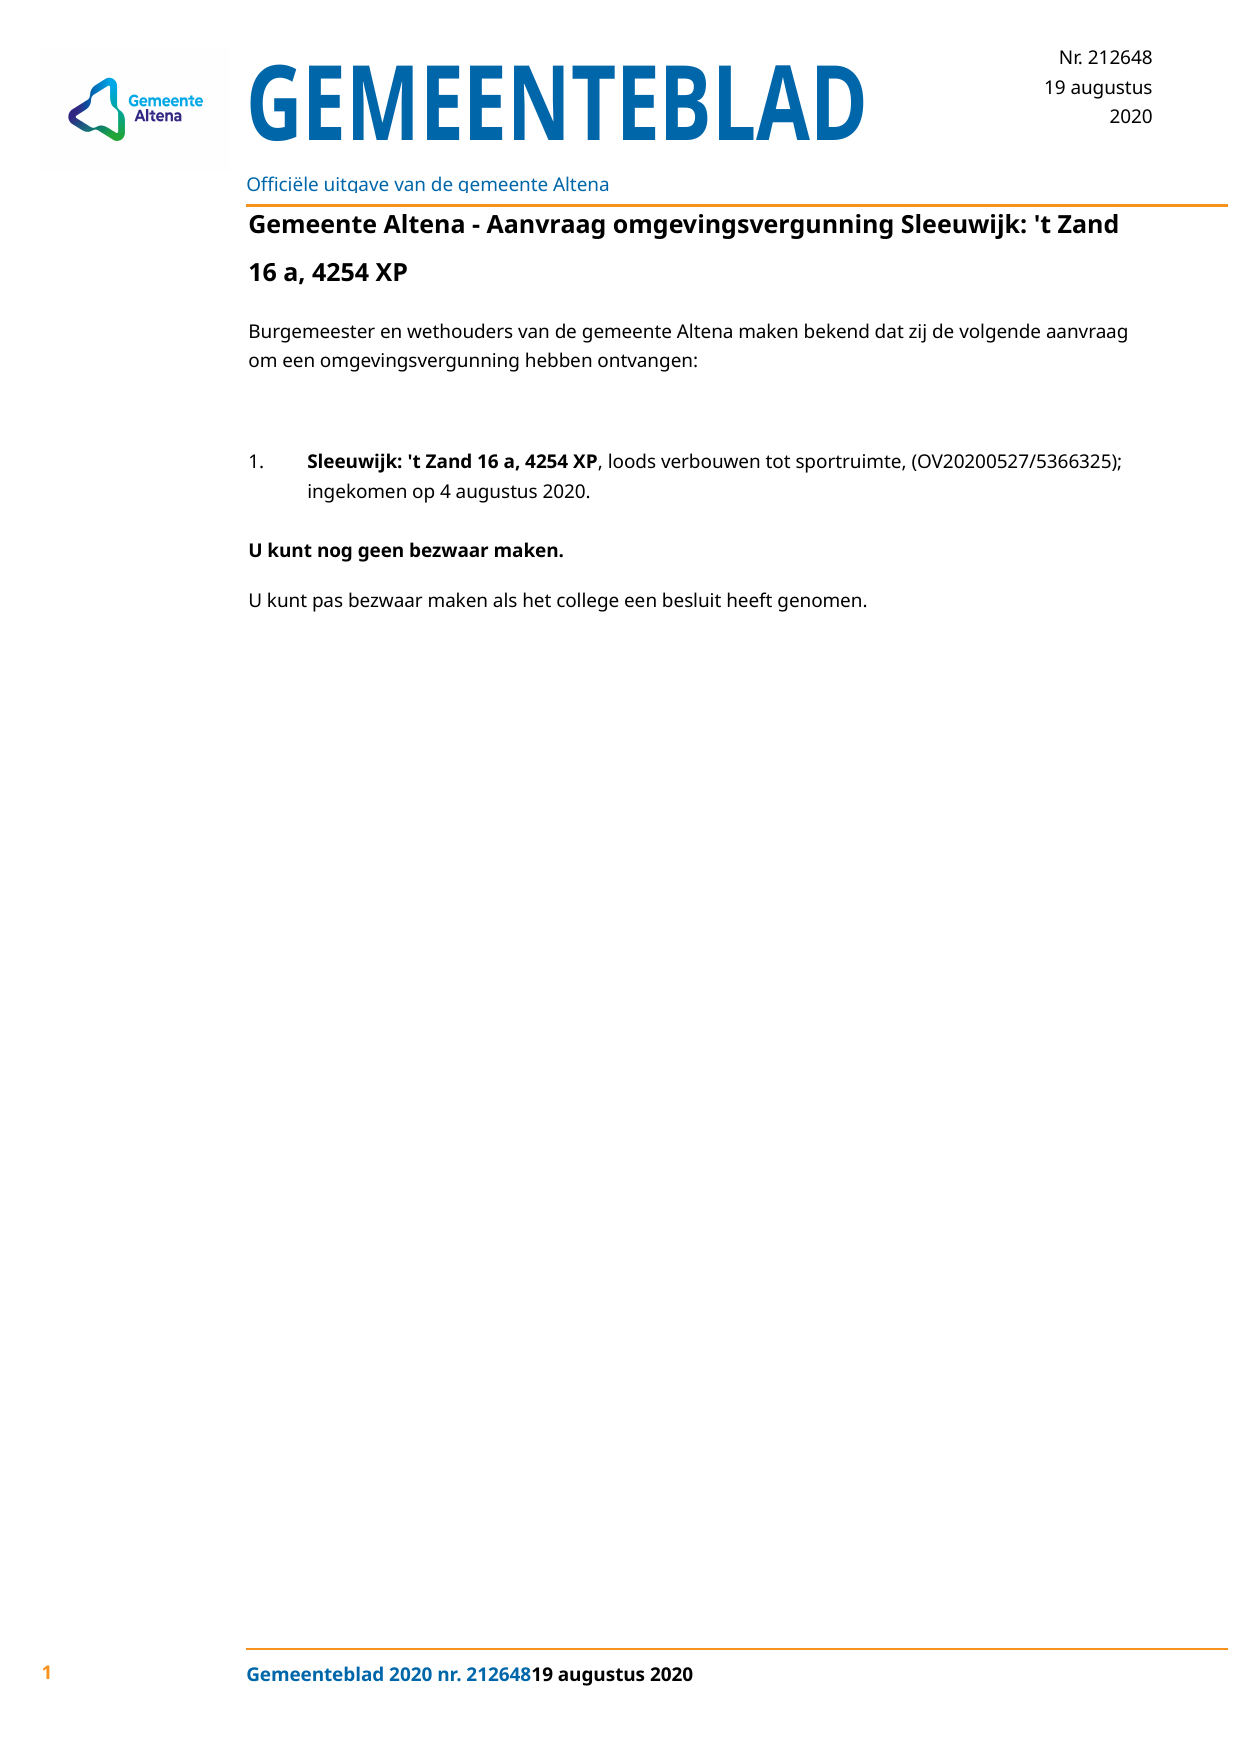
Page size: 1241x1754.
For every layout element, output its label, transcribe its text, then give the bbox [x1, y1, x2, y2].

text U kunt nog geen bezwaar maken. [248, 537, 1152, 563]
text Burgemeester en wethouders van de gemeente Altena maken bekend dat zij de volgende aanvraag om een omgevingsvergunning hebben ontvangen: [248, 318, 1152, 373]
picture [41, 47, 231, 172]
list Sleeuwijk: 't Zand 16 a, 4254 XP, loods verbouwen tot sportruimte, (OV20200527/5366325); ingekomen op 4 augustus 2020. [248, 448, 1152, 504]
text U kunt pas bezwaar maken als het college een besluit heeft genomen. [248, 587, 1152, 613]
text Gemeente Altena - Aanvraag omgevingsvergunning Sleeuwijk: 't Zand 16 a, 4254 XP [248, 207, 1152, 288]
